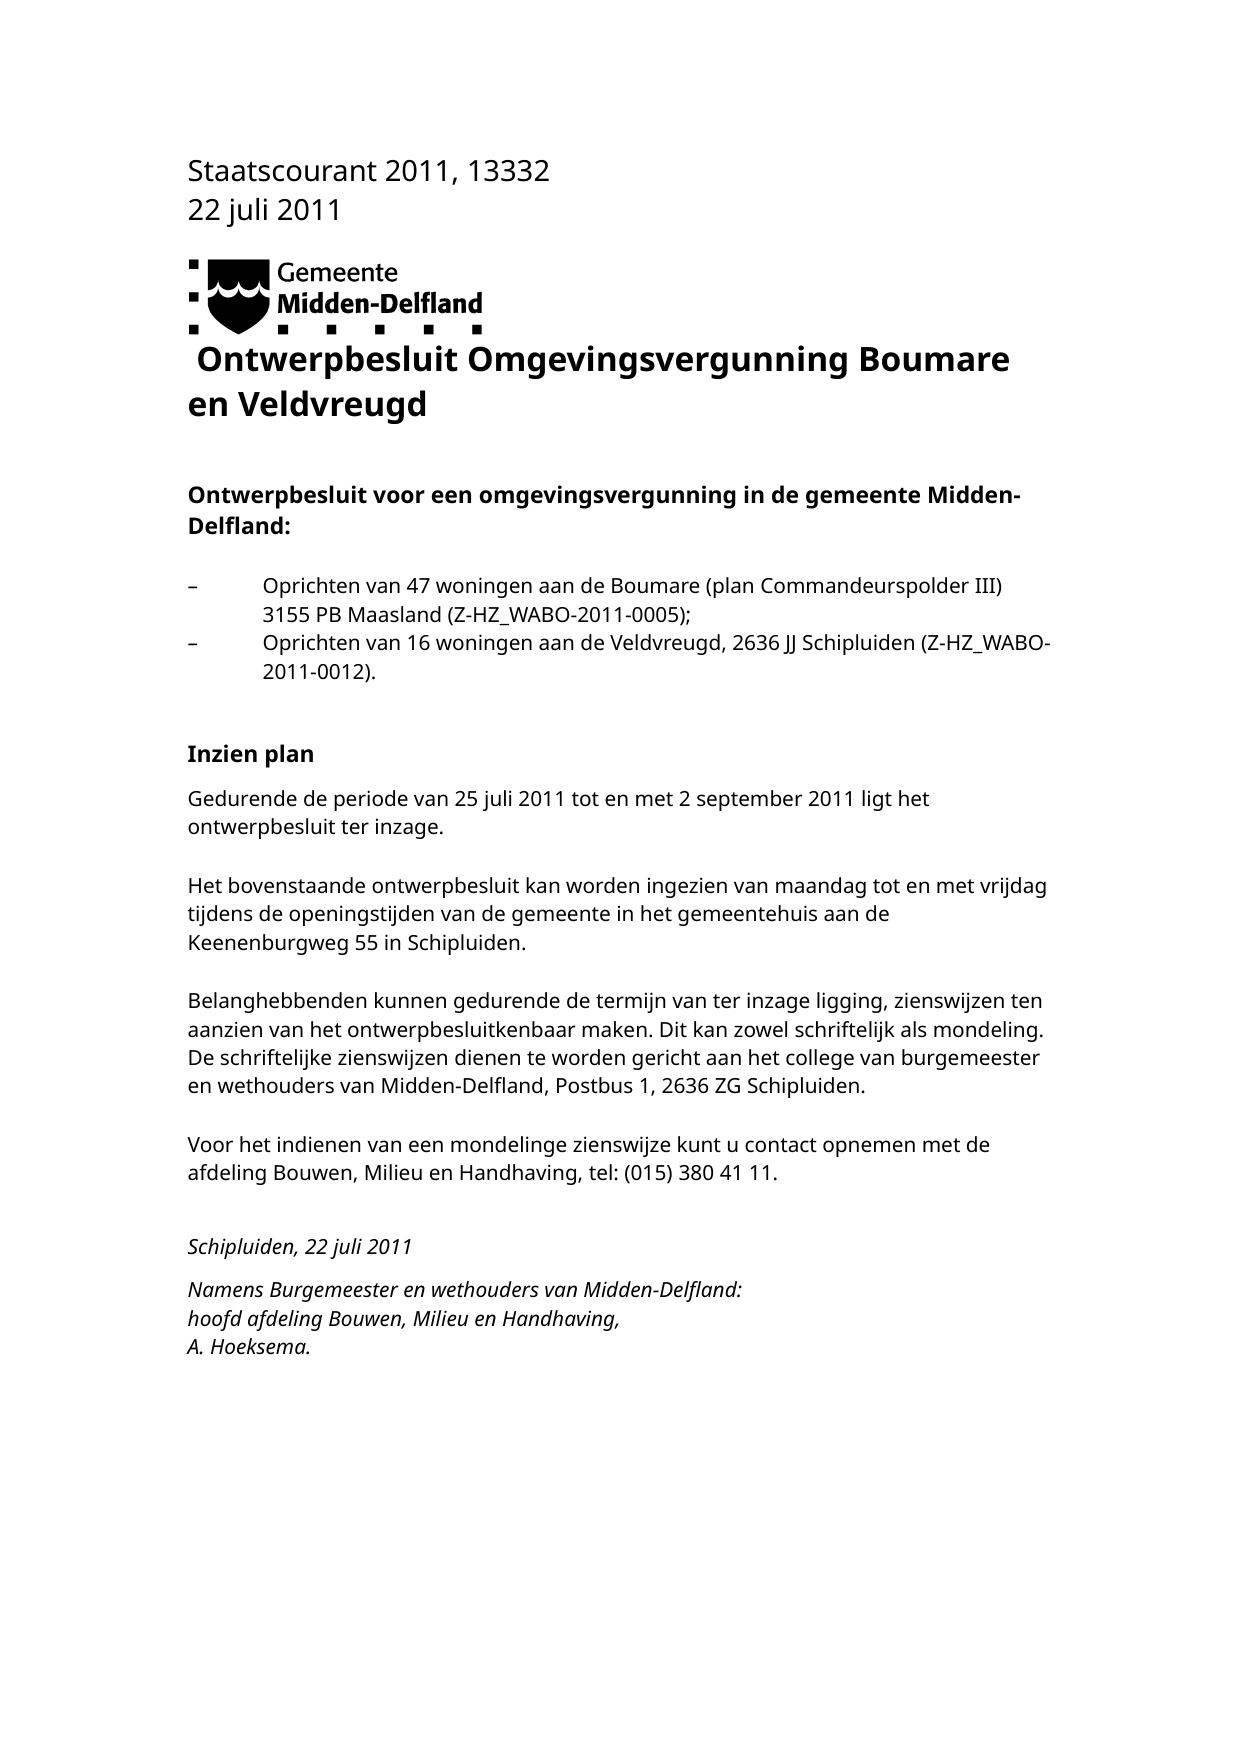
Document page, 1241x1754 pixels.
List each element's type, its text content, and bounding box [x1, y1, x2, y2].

text Het bovenstaande ontwerpbesluit kan worden ingezien van maandag tot en met vrijdag tijdens de openingstijden van de gemeente in het gemeentehuis aan de Keenenburgweg 55 in Schipluiden. [187, 871, 1053, 956]
text A. Hoeksema. [187, 1332, 1053, 1361]
subtitle Inzien plan [187, 738, 1053, 769]
picture [187, 258, 484, 336]
text Schipluiden, 22 juli 2011 [187, 1232, 1053, 1260]
text hoofd afdeling Bouwen, Milieu en Handhaving, [187, 1304, 1053, 1332]
text 22 juli 2011 [187, 190, 1053, 229]
list Oprichten van 47 woningen aan de Boumare (plan Commandeurspolder III) 3155 PB Maasland (Z-HZ_WABO-2011-0005); [187, 572, 1053, 628]
text Gedurende de periode van 25 juli 2011 tot en met 2 september 2011 ligt het ontwerpbesluit ter inzage. [187, 784, 1053, 841]
text Voor het indienen van een mondelinge zienswijze kunt u contact opnemen met de afdeling Bouwen, Milieu en Handhaving, tel: (015) 380 41 11. [187, 1130, 1053, 1187]
text Belanghebbenden kunnen gedurende de termijn van ter inzage ligging, zienswijzen ten aanzien van het ontwerpbesluitkenbaar maken. Dit kan zowel schriftelijk als mondeling. De schriftelijke zienswijzen dienen te worden gericht aan het college van burgemeester en wethouders van Midden-Delfland, Postbus 1, 2636 ZG Schipluiden. [187, 986, 1053, 1100]
subtitle Ontwerpbesluit Omgevingsvergunning Boumare en Veldvreugd [187, 271, 1053, 427]
list Oprichten van 16 woningen aan de Veldvreugd, 2636 JJ Schipluiden (Z-HZ_WABO-2011-0012). [187, 628, 1053, 685]
text Staatscourant 2011, 13332 [187, 150, 1053, 190]
subtitle Ontwerpbesluit voor een omgevingsvergunning in de gemeente Midden-Delfland: [187, 479, 1053, 542]
text Namens Burgemeester en wethouders van Midden-Delfland: [187, 1275, 1053, 1304]
